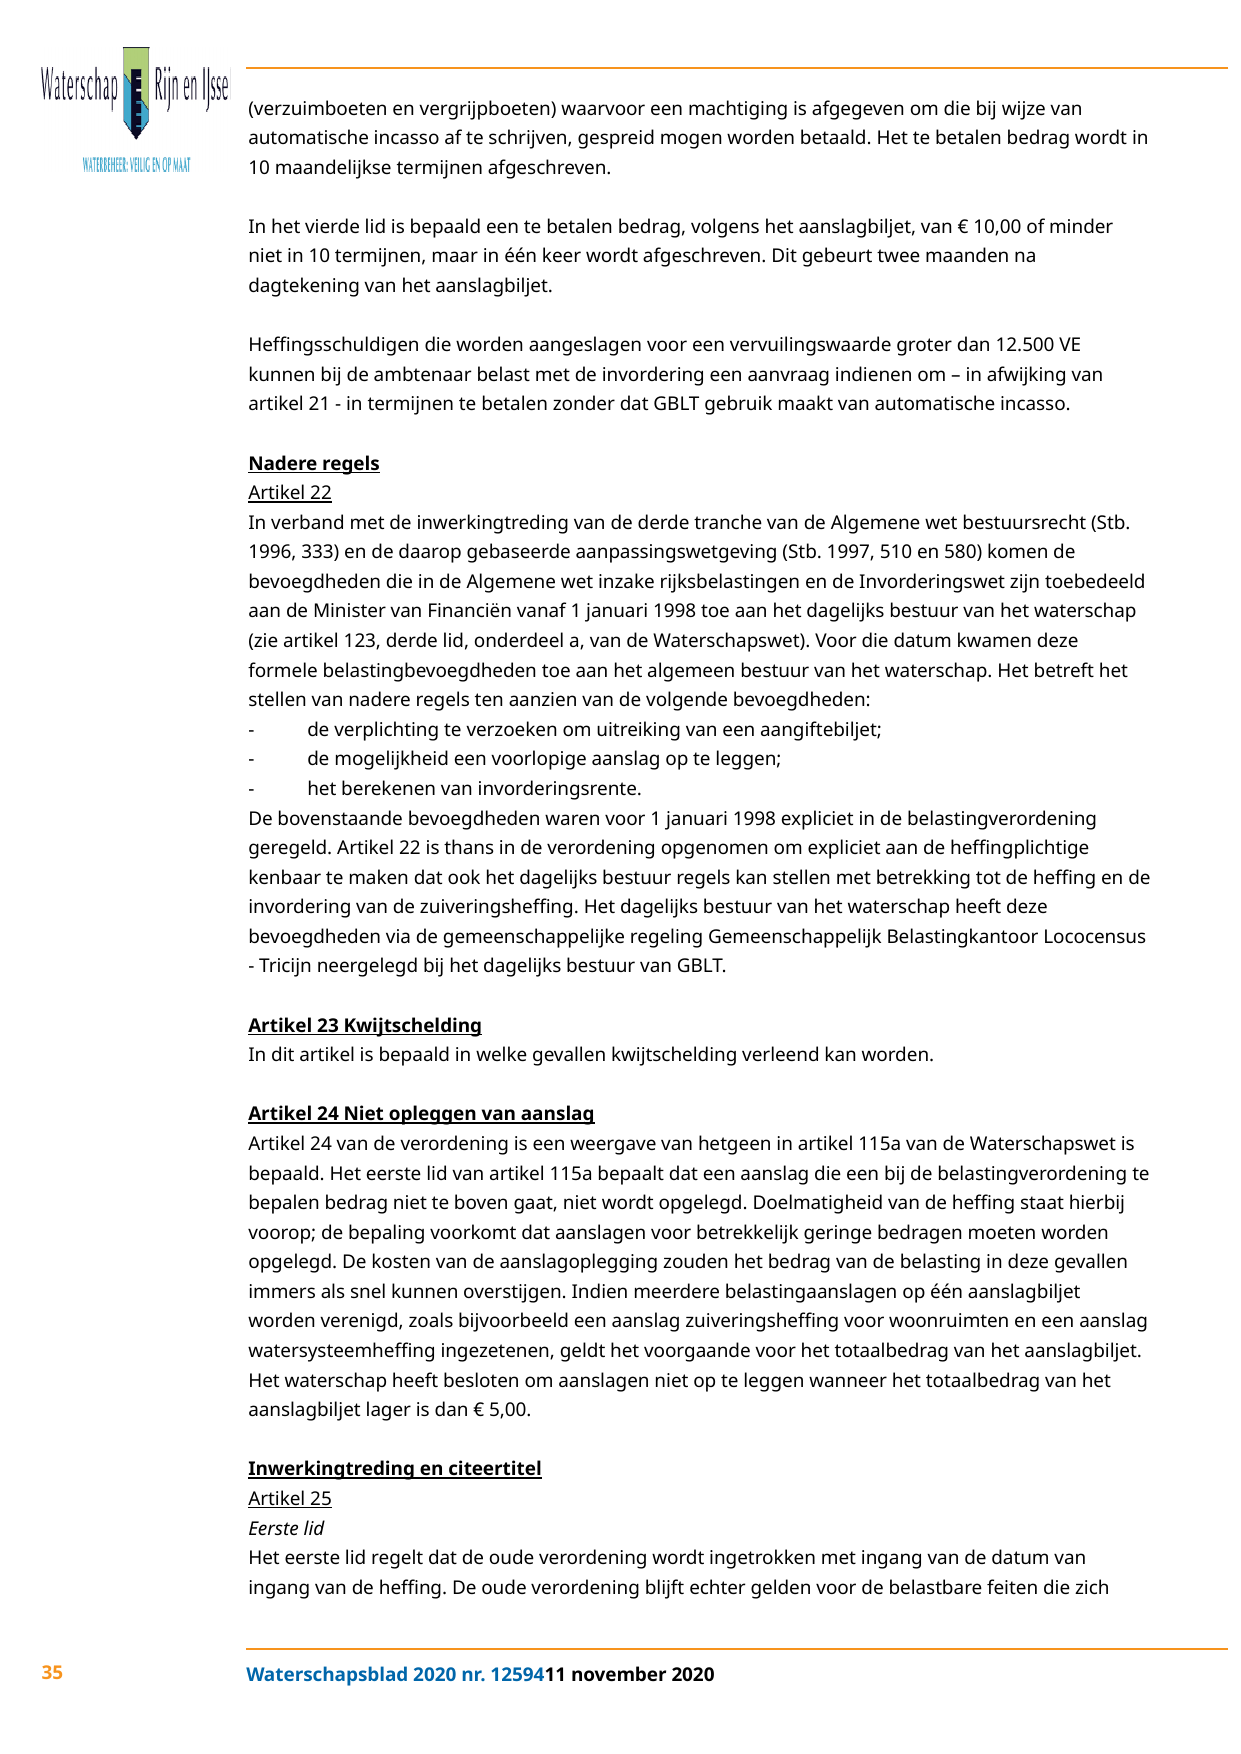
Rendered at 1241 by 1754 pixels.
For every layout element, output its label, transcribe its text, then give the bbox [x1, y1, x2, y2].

picture [41, 47, 231, 172]
text Het eerste lid regelt dat de oude verordening wordt ingetrokken met ingang van de datum van ingang van de heffing. De oude verordening blijft echter gelden voor de belastbare feiten die zich [248, 1544, 1152, 1600]
text In het vierde lid is bepaald een te betalen bedrag, volgens het aanslagbiljet, van € 10,00 of minder niet in 10 termijnen, maar in één keer wordt afgeschreven. Dit gebeurt twee maanden na dagtekening van het aanslagbiljet. [248, 213, 1152, 298]
text Artikel 22 [248, 479, 1152, 505]
text In verband met de inwerkingtreding van de derde tranche van de Algemene wet bestuursrecht (Stb. 1996, 333) en de daarop gebaseerde aanpassingswetgeving (Stb. 1997, 510 en 580) komen de bevoegdheden die in de Algemene wet inzake rijksbelastingen en de Invorderingswet zijn toebedeeld aan de Minister van Financiën vanaf 1 januari 1998 toe aan het dagelijks bestuur van het waterschap (zie artikel 123, derde lid, onderdeel a, van de Waterschapswet). Voor die datum kwamen deze formele belastingbevoegdheden toe aan het algemeen bestuur van het waterschap. Het betreft het stellen van nadere regels ten aanzien van de volgende bevoegdheden: [248, 509, 1152, 712]
text Eerste lid [248, 1515, 1152, 1541]
text Artikel 24 van de verordening is een weergave van hetgeen in artikel 115a van de Waterschapswet is bepaald. Het eerste lid van artikel 115a bepaalt dat een aanslag die een bij de belastingverordening te bepalen bedrag niet te boven gaat, niet wordt opgelegd. Doelmatigheid van de heffing staat hierbij voorop; de bepaling voorkomt dat aanslagen voor betrekkelijk geringe bedragen moeten worden opgelegd. De kosten van de aanslagoplegging zouden het bedrag van de belasting in deze gevallen immers als snel kunnen overstijgen. Indien meerdere belastingaanslagen op één aanslagbiljet worden verenigd, zoals bijvoorbeeld een aanslag zuiveringsheffing voor woonruimten en een aanslag watersysteemheffing ingezetenen, geldt het voorgaande voor het totaalbedrag van het aanslagbiljet. Het waterschap heeft besloten om aanslagen niet op te leggen wanneer het totaalbedrag van het aanslagbiljet lager is dan € 5,00. [248, 1130, 1152, 1422]
list de verplichting te verzoeken om uitreiking van een aangiftebiljet; [248, 716, 1152, 742]
text Nadere regels [248, 450, 1152, 476]
text In dit artikel is bepaald in welke gevallen kwijtschelding verleend kan worden. [248, 1041, 1152, 1067]
list het berekenen van invorderingsrente. [248, 775, 1152, 801]
text Artikel 25 [248, 1485, 1152, 1511]
list de mogelijkheid een voorlopige aanslag op te leggen; [248, 746, 1152, 771]
text Heffingsschuldigen die worden aangeslagen voor een vervuilingswaarde groter dan 12.500 VE kunnen bij de ambtenaar belast met de invordering een aanvraag indienen om – in afwijking van artikel 21 - in termijnen te betalen zonder dat GBLT gebruik maakt van automatische incasso. [248, 331, 1152, 416]
text De bovenstaande bevoegdheden waren voor 1 januari 1998 expliciet in de belastingverordening geregeld. Artikel 22 is thans in de verordening opgenomen om expliciet aan de heffingplichtige kenbaar te maken dat ook het dagelijks bestuur regels kan stellen met betrekking tot de heffing en de invordering van de zuiveringsheffing. Het dagelijks bestuur van het waterschap heeft deze bevoegdheden via de gemeenschappelijke regeling Gemeenschappelijk Belastingkantoor Lococensus - Tricijn neergelegd bij het dagelijks bestuur van GBLT. [248, 805, 1152, 978]
text Artikel 23 Kwijtschelding [248, 1012, 1152, 1038]
text (verzuimboeten en vergrijpboeten) waarvoor een machtiging is afgegeven om die bij wijze van automatische incasso af te schrijven, gespreid mogen worden betaald. Het te betalen bedrag wordt in 10 maandelijkse termijnen afgeschreven. [248, 95, 1152, 180]
text Artikel 24 Niet opleggen van aanslag [248, 1101, 1152, 1126]
text Inwerkingtreding en citeertitel [248, 1456, 1152, 1481]
